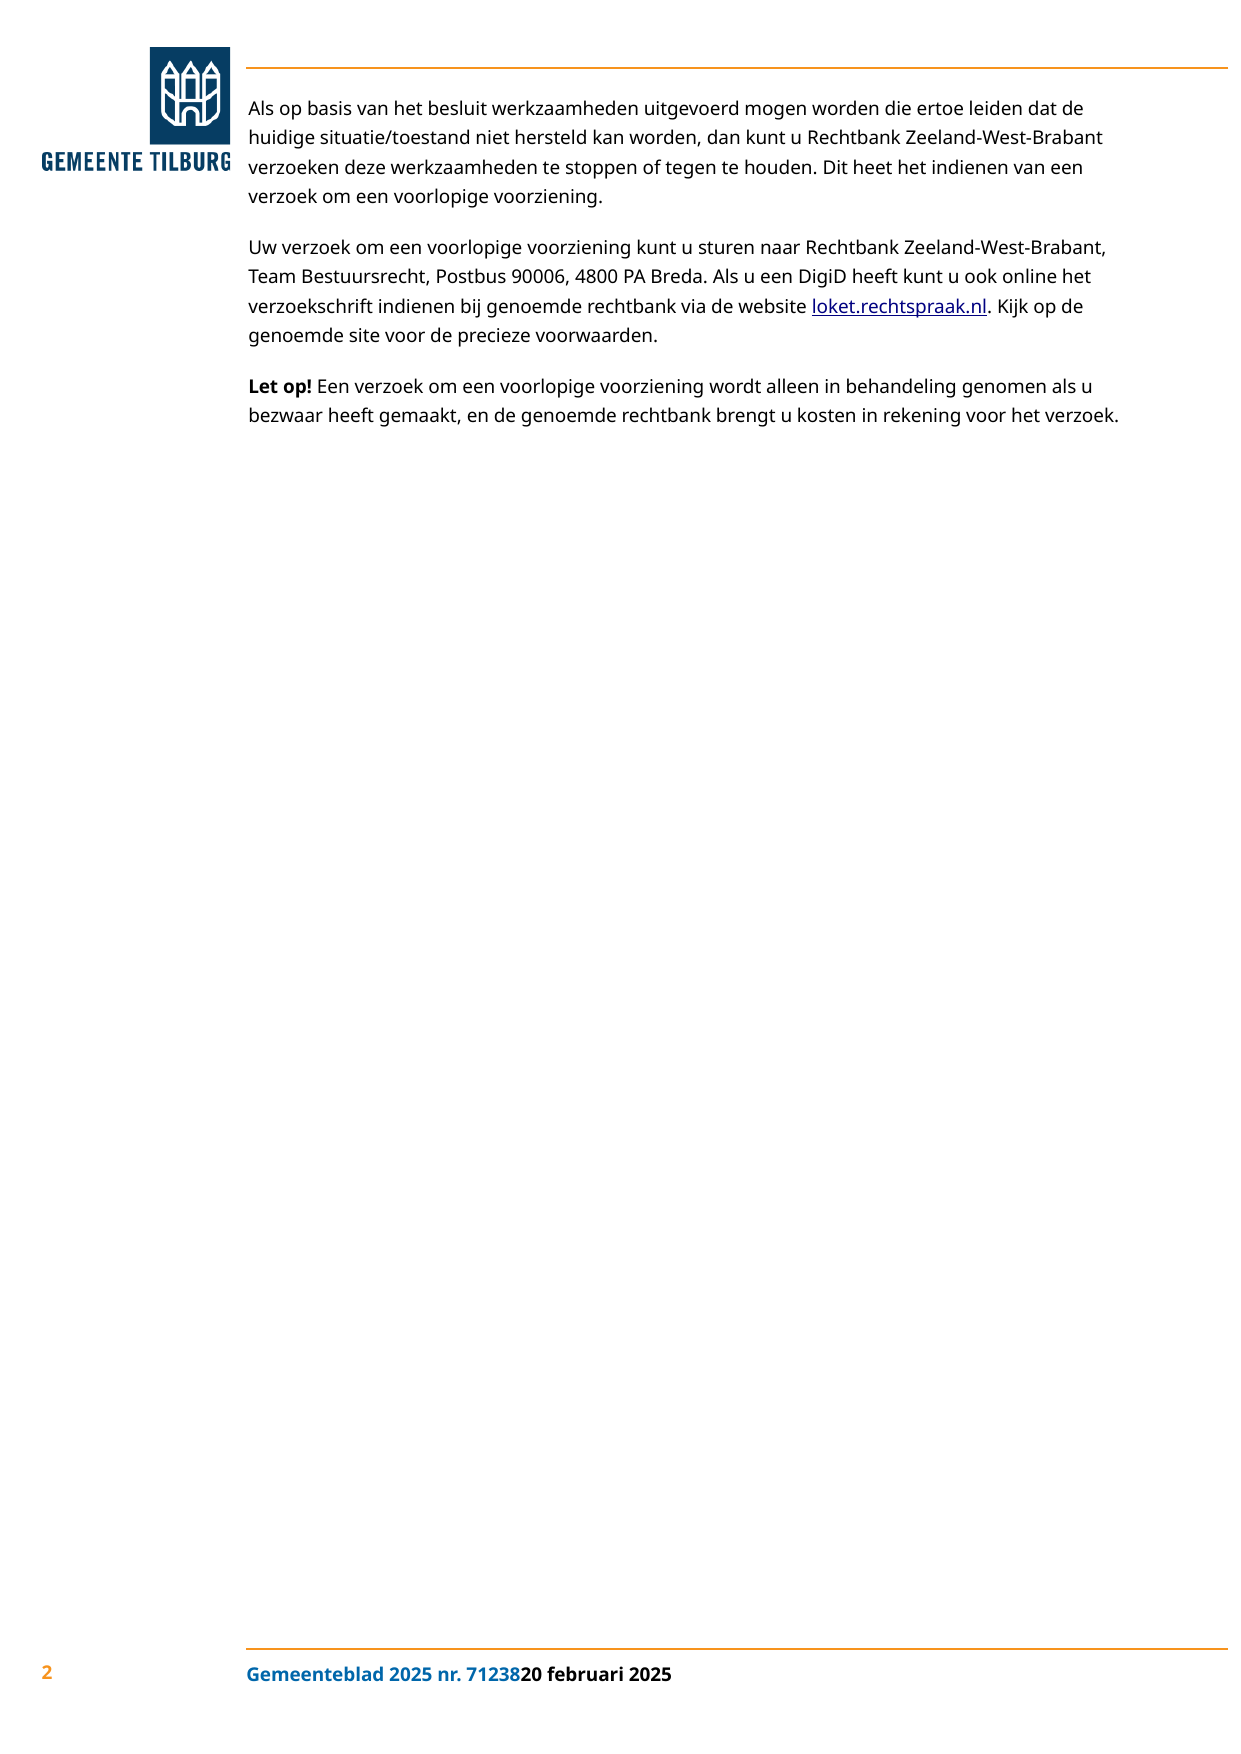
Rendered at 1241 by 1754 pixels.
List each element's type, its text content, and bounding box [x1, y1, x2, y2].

text Uw verzoek om een voorlopige voorziening kunt u sturen naar Rechtbank Zeeland-West-Brabant, Team Bestuursrecht, Postbus 90006, 4800 PA Breda. Als u een DigiD heeft kunt u ook online het verzoekschrift indienen bij genoemde rechtbank via de website loket.rechtspraak.nl. Kijk op de genoemde site voor de precieze voorwaarden. [248, 234, 1152, 348]
picture [41, 47, 231, 172]
text Als op basis van het besluit werkzaamheden uitgevoerd mogen worden die ertoe leiden dat de huidige situatie/toestand niet hersteld kan worden, dan kunt u Rechtbank Zeeland-West-Brabant verzoeken deze werkzaamheden te stoppen of tegen te houden. Dit heet het indienen van een verzoek om een voorlopige voorziening. [248, 95, 1152, 209]
text Let op! Een verzoek om een voorlopige voorziening wordt alleen in behandeling genomen als u bezwaar heeft gemaakt, en de genoemde rechtbank brengt u kosten in rekening voor het verzoek. [248, 373, 1152, 428]
